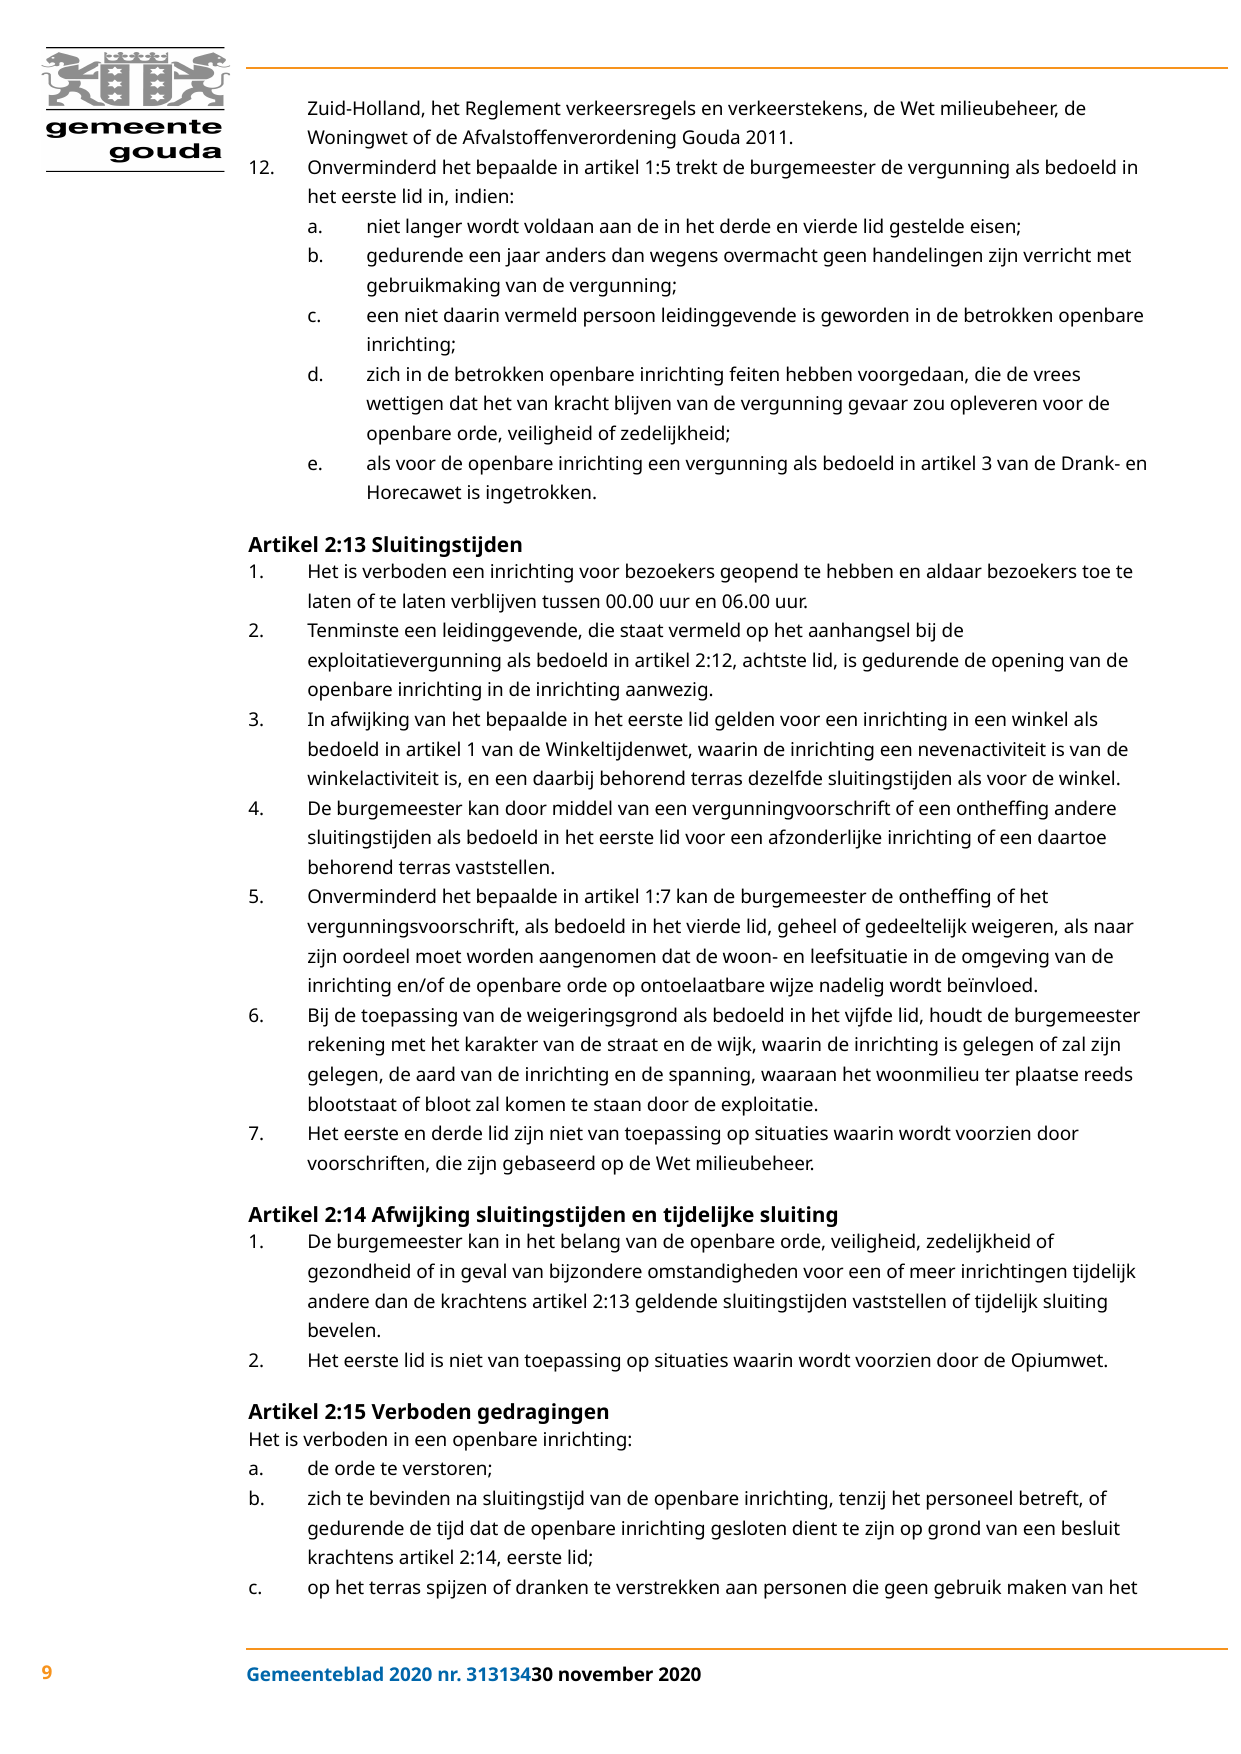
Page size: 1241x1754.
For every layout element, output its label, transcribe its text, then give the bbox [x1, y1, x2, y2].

list De burgemeester kan in het belang van de openbare orde, veiligheid, zedelijkheid of gezondheid of in geval van bijzondere omstandigheden voor een of meer inrichtingen tijdelijk andere dan de krachtens artikel 2:13 geldende sluitingstijden vaststellen of tijdelijk sluiting bevelen. [248, 1229, 1152, 1343]
list de orde te verstoren; [248, 1456, 1152, 1481]
list zich in de betrokken openbare inrichting feiten hebben voorgedaan, die de vrees wettigen dat het van kracht blijven van de vergunning gevaar zou opleveren voor de openbare orde, veiligheid of zedelijkheid; [307, 361, 1152, 446]
text Artikel 2:14 Afwijking sluitingstijden en tijdelijke sluiting [248, 1200, 1152, 1229]
list Onverminderd het bepaalde in artikel 1:7 kan de burgemeester de ontheffing of het vergunningsvoorschrift, als bedoeld in het vierde lid, geheel of gedeeltelijk weigeren, als naar zijn oordeel moet worden aangenomen dat de woon- en leefsituatie in de omgeving van de inrichting en/of de openbare orde op ontoelaatbare wijze nadelig wordt beïnvloed. [248, 884, 1152, 998]
list In afwijking van het bepaalde in het eerste lid gelden voor een inrichting in een winkel als bedoeld in artikel 1 van de Winkeltijdenwet, waarin de inrichting een nevenactiviteit is van de winkelactiviteit is, en een daarbij behorend terras dezelfde sluitingstijden als voor de winkel. [248, 706, 1152, 791]
list Het eerste en derde lid zijn niet van toepassing op situaties waarin wordt voorzien door voorschriften, die zijn gebaseerd op de Wet milieubeheer. [248, 1120, 1152, 1176]
text Artikel 2:15 Verboden gedragingen [248, 1397, 1152, 1426]
list Tenminste een leidinggevende, die staat vermeld op het aanhangsel bij de exploitatievergunning als bedoeld in artikel 2:12, achtste lid, is gedurende de opening van de openbare inrichting in de inrichting aanwezig. [248, 617, 1152, 702]
list gedurende een jaar anders dan wegens overmacht geen handelingen zijn verricht met gebruikmaking van de vergunning; [307, 243, 1152, 298]
text Het is verboden in een openbare inrichting: [248, 1426, 1152, 1452]
list op het terras spijzen of dranken te verstrekken aan personen die geen gebruik maken van het [248, 1574, 1152, 1599]
picture [41, 47, 231, 172]
list Bij de toepassing van de weigeringsgrond als bedoeld in het vijfde lid, houdt de burgemeester rekening met het karakter van de straat en de wijk, waarin de inrichting is gelegen of zal zijn gelegen, de aard van de inrichting en de spanning, waaraan het woonmilieu ter plaatse reeds blootstaat of bloot zal komen te staan door de exploitatie. [248, 1002, 1152, 1116]
list zich te bevinden na sluitingstijd van de openbare inrichting, tenzij het personeel betreft, of gedurende de tijd dat de openbare inrichting gesloten dient te zijn op grond van een besluit krachtens artikel 2:14, eerste lid; [248, 1485, 1152, 1570]
list Het eerste lid is niet van toepassing op situaties waarin wordt voorzien door de Opiumwet. [248, 1347, 1152, 1373]
list een niet daarin vermeld persoon leidinggevende is geworden in de betrokken openbare inrichting; [307, 302, 1152, 357]
list Onverminderd het bepaalde in artikel 1:5 trekt de burgemeester de vergunning als bedoeld in het eerste lid in, indien: [248, 154, 1152, 209]
list Het is verboden een inrichting voor bezoekers geopend te hebben en aldaar bezoekers toe te laten of te laten verblijven tussen 00.00 uur en 06.00 uur. [248, 558, 1152, 613]
list als voor de openbare inrichting een vergunning als bedoeld in artikel 3 van de Drank- en Horecawet is ingetrokken. [307, 450, 1152, 505]
list Zuid-Holland, het Reglement verkeersregels en verkeerstekens, de Wet milieubeheer, de Woningwet of de Afvalstoffenverordening Gouda 2011. [248, 95, 1152, 150]
list niet langer wordt voldaan aan de in het derde en vierde lid gestelde eisen; [307, 213, 1152, 239]
text Artikel 2:13 Sluitingstijden [248, 530, 1152, 558]
list De burgemeester kan door middel van een vergunningvoorschrift of een ontheffing andere sluitingstijden als bedoeld in het eerste lid voor een afzonderlijke inrichting of een daartoe behorend terras vaststellen. [248, 795, 1152, 880]
